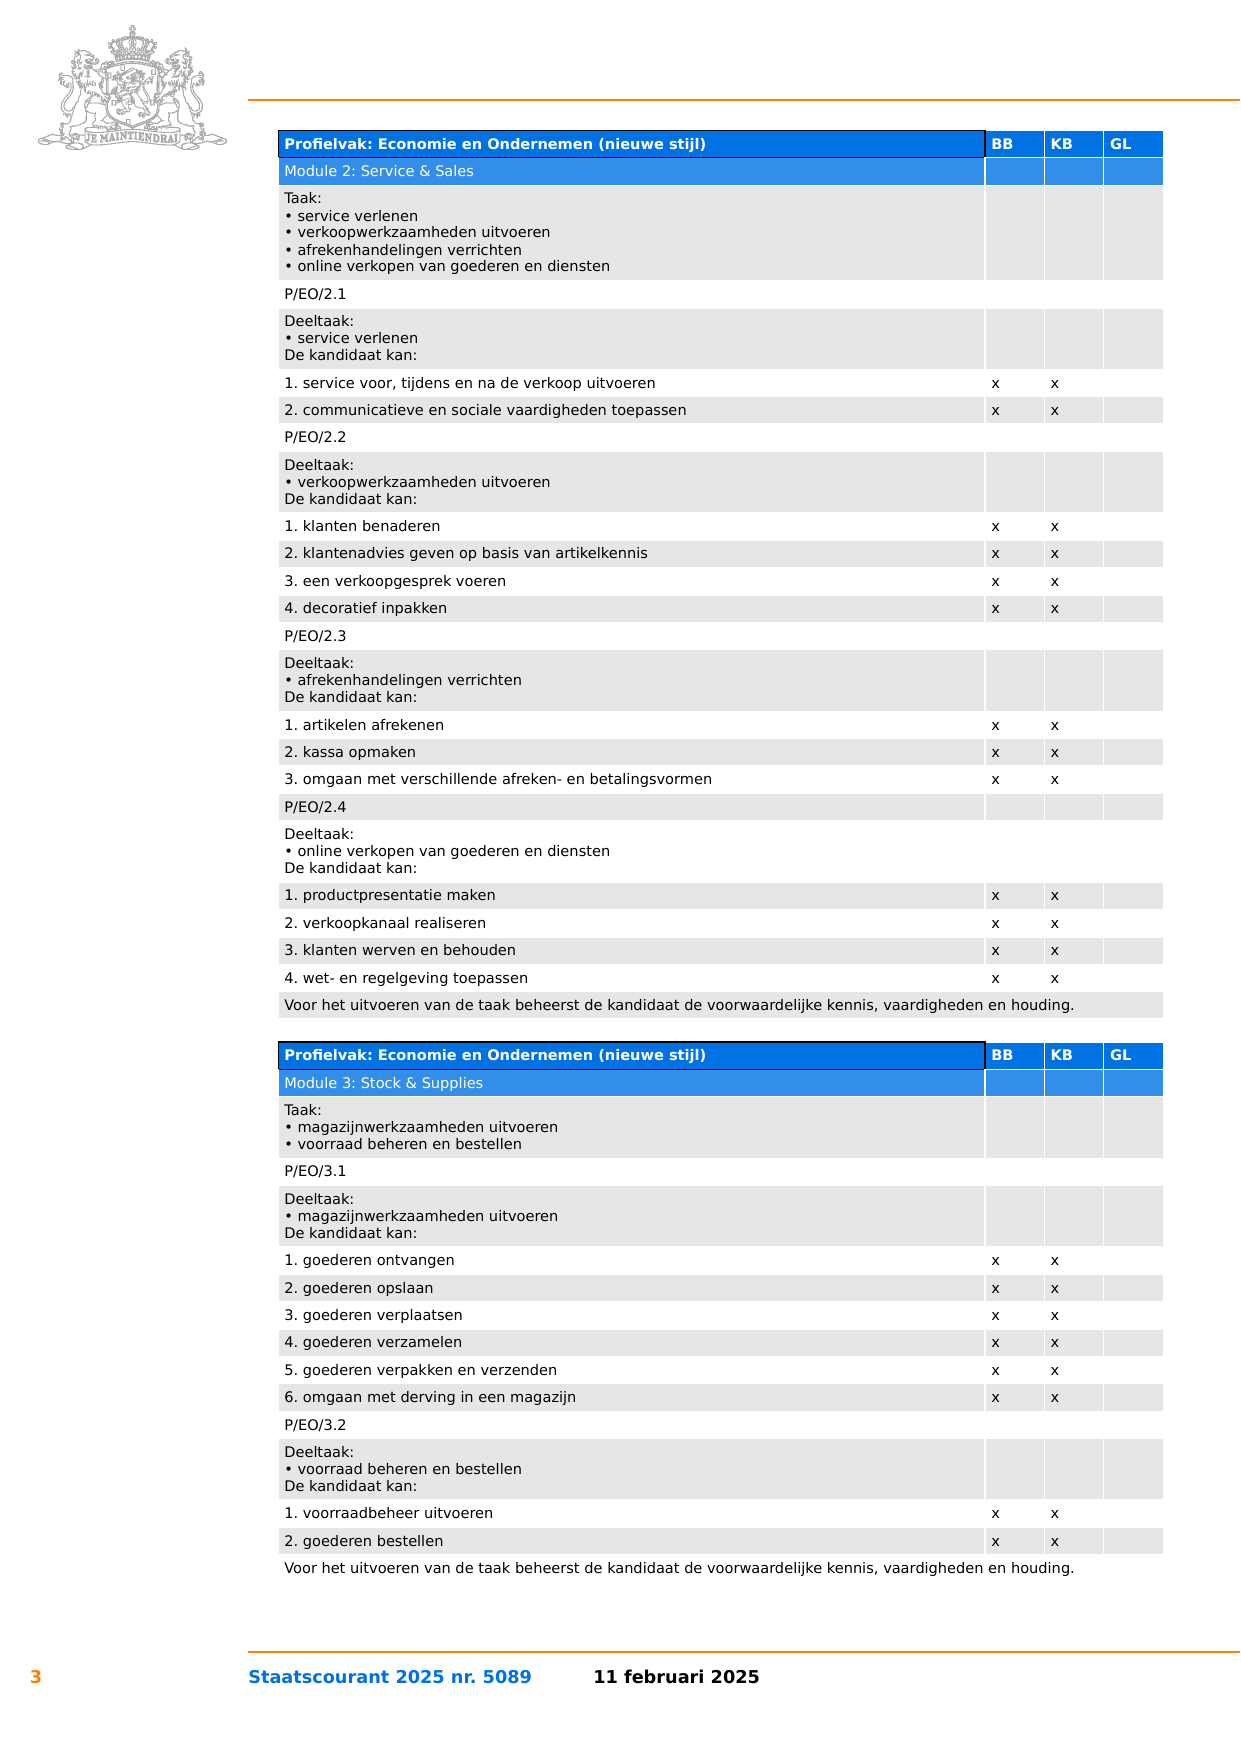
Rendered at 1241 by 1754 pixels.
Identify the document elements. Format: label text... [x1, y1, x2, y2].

table_cell 4. wet- en regelgeving toepassen [279, 965, 984, 991]
table_cell Deeltaak: • voorraad beheren en bestellen De kandidaat kan: [279, 1439, 984, 1499]
table_cell 3. klanten werven en behouden [279, 938, 984, 964]
table_cell 2. kassa opmaken [279, 739, 984, 765]
table_cell x [1045, 1501, 1103, 1527]
table_cell x [986, 910, 1044, 936]
table_cell [1045, 821, 1103, 882]
table_cell [1104, 1357, 1163, 1383]
table_cell x [986, 766, 1044, 793]
table_cell [986, 1097, 1044, 1158]
table_cell 3. goederen verplaatsen [279, 1302, 984, 1328]
table_cell [1104, 1528, 1163, 1554]
table_header BB [986, 131, 1044, 157]
table_cell x [1045, 1357, 1103, 1383]
table_cell P/EO/2.3 [279, 623, 984, 649]
table_cell [1045, 1412, 1103, 1438]
table_cell Module 3: Stock & Supplies [279, 1070, 984, 1096]
table_cell Deeltaak: • afrekenhandelingen verrichten De kandidaat kan: [279, 650, 984, 711]
table_header BB [986, 1043, 1044, 1069]
table_cell 3. een verkoopgesprek voeren [279, 568, 984, 594]
table_cell 1. artikelen afrekenen [279, 712, 984, 738]
table_cell [1104, 938, 1163, 964]
table_cell x [986, 541, 1044, 567]
table_cell [1104, 1159, 1163, 1185]
table_cell x [986, 1501, 1044, 1527]
table_cell x [1045, 568, 1103, 594]
table_cell [1045, 1070, 1103, 1096]
table_cell [986, 1070, 1044, 1096]
table_cell 2. klantenadvies geven op basis van artikelkennis [279, 541, 984, 567]
table_cell x [986, 965, 1044, 991]
table_cell [1045, 425, 1103, 451]
table_cell x [1045, 883, 1103, 909]
table_cell x [1045, 712, 1103, 738]
table_cell P/EO/2.2 [279, 425, 984, 451]
table_cell [1104, 650, 1163, 711]
table_cell [1045, 1439, 1103, 1499]
table_cell [1104, 1186, 1163, 1246]
table_cell [1104, 596, 1163, 622]
table_cell [1045, 281, 1103, 307]
table_cell x [986, 938, 1044, 964]
table_cell [986, 821, 1044, 882]
table_cell x [986, 739, 1044, 765]
picture [38, 25, 227, 150]
table_cell x [986, 596, 1044, 622]
table_cell [1104, 794, 1163, 820]
table_cell x [1045, 1248, 1103, 1274]
table_cell 5. goederen verpakken en verzenden [279, 1357, 984, 1383]
table_cell [1104, 186, 1163, 280]
table_header Profielvak: Economie en Ondernemen (nieuwe stijl) [279, 131, 984, 157]
table_cell [1104, 739, 1163, 765]
table_cell [1045, 309, 1103, 369]
table_cell [1104, 821, 1163, 882]
table_cell [986, 425, 1044, 451]
table_cell [986, 1439, 1044, 1499]
table_cell [986, 186, 1044, 280]
table_cell [1045, 158, 1103, 185]
table_cell [1104, 281, 1163, 307]
table_cell [1104, 1330, 1163, 1356]
table_cell [1045, 1097, 1103, 1158]
table_header GL [1104, 131, 1163, 157]
table_cell x [1045, 513, 1103, 540]
table_cell [1104, 370, 1163, 396]
table_cell [1104, 1302, 1163, 1328]
table_cell Deeltaak: • service verlenen De kandidaat kan: [279, 309, 984, 369]
table_cell 1. productpresentatie maken [279, 883, 984, 909]
table_cell x [986, 1330, 1044, 1356]
table_cell [1104, 1097, 1163, 1158]
table_cell [986, 1412, 1044, 1438]
table_cell [1104, 1275, 1163, 1301]
table_cell x [1045, 397, 1103, 423]
table_cell [1104, 1501, 1163, 1527]
table_cell 1. service voor, tijdens en na de verkoop uitvoeren [279, 370, 984, 396]
table_cell x [1045, 596, 1103, 622]
table_cell x [1045, 541, 1103, 567]
table_cell [1104, 766, 1163, 793]
table_cell [1045, 623, 1103, 649]
table_cell P/EO/3.2 [279, 1412, 984, 1438]
table_cell Taak: • service verlenen • verkoopwerkzaamheden uitvoeren • afrekenhandelingen verrichten • online verkopen van goederen en diensten [279, 186, 984, 280]
table_cell [1045, 794, 1103, 820]
table_header Profielvak: Economie en Ondernemen (nieuwe stijl) [279, 1043, 984, 1069]
table_cell x [986, 1302, 1044, 1328]
table_header KB [1045, 131, 1103, 157]
table_cell [1104, 1070, 1163, 1096]
table_cell [986, 650, 1044, 711]
table_cell x [986, 883, 1044, 909]
table_cell 1. goederen ontvangen [279, 1248, 984, 1274]
table_cell [986, 452, 1044, 512]
table_cell Module 2: Service & Sales [279, 158, 984, 185]
table_cell x [1045, 1384, 1103, 1411]
table_cell [986, 1186, 1044, 1246]
table_cell x [986, 1357, 1044, 1383]
table_cell [1104, 712, 1163, 738]
table_cell P/EO/3.1 [279, 1159, 984, 1185]
table_cell [1104, 910, 1163, 936]
table_cell x [1045, 1275, 1103, 1301]
table_cell x [986, 397, 1044, 423]
table_cell 2. communicatieve en sociale vaardigheden toepassen [279, 397, 984, 423]
table_cell [986, 794, 1044, 820]
table_cell 1. voorraadbeheer uitvoeren [279, 1501, 984, 1527]
table_cell x [986, 1275, 1044, 1301]
table_cell [1104, 883, 1163, 909]
table_cell x [1045, 766, 1103, 793]
table_cell [1104, 425, 1163, 451]
table_cell [1104, 452, 1163, 512]
table_cell x [986, 568, 1044, 594]
table_cell [1045, 452, 1103, 512]
table_cell x [986, 370, 1044, 396]
table_cell 4. goederen verzamelen [279, 1330, 984, 1356]
table_cell [1104, 965, 1163, 991]
table_header GL [1104, 1043, 1163, 1069]
table_cell [986, 309, 1044, 369]
table_cell x [1045, 965, 1103, 991]
table_cell x [986, 1384, 1044, 1411]
table_cell 2. goederen bestellen [279, 1528, 984, 1554]
table_cell Deeltaak: • verkoopwerkzaamheden uitvoeren De kandidaat kan: [279, 452, 984, 512]
table_cell 1. klanten benaderen [279, 513, 984, 540]
table_cell [1045, 1186, 1103, 1246]
table_cell P/EO/2.1 [279, 281, 984, 307]
table_cell [986, 281, 1044, 307]
table_cell x [1045, 1302, 1103, 1328]
table_cell [1104, 513, 1163, 540]
table_cell Deeltaak: • online verkopen van goederen en diensten De kandidaat kan: [279, 821, 984, 882]
table_cell [1104, 1439, 1163, 1499]
table_cell P/EO/2.4 [279, 794, 984, 820]
table_cell 2. verkoopkanaal realiseren [279, 910, 984, 936]
table_cell [1045, 650, 1103, 711]
table_cell [1045, 1159, 1103, 1185]
table_cell [1104, 1248, 1163, 1274]
table_cell Deeltaak: • magazijnwerkzaamheden uitvoeren De kandidaat kan: [279, 1186, 984, 1246]
table_cell x [1045, 1330, 1103, 1356]
table_cell 4. decoratief inpakken [279, 596, 984, 622]
table_cell x [1045, 938, 1103, 964]
table_cell 3. omgaan met verschillende afreken- en betalingsvormen [279, 766, 984, 793]
table_cell x [986, 1528, 1044, 1554]
table_cell [1104, 541, 1163, 567]
table_cell [986, 1159, 1044, 1185]
table_cell x [1045, 370, 1103, 396]
table_cell [1104, 158, 1163, 185]
table_header KB [1045, 1043, 1103, 1069]
table_cell [1104, 309, 1163, 369]
table_cell [1104, 397, 1163, 423]
table_cell 2. goederen opslaan [279, 1275, 984, 1301]
table_cell x [1045, 910, 1103, 936]
table_cell 6. omgaan met derving in een magazijn [279, 1384, 984, 1411]
table_cell x [986, 712, 1044, 738]
table_cell Voor het uitvoeren van de taak beheerst de kandidaat de voorwaardelijke kennis, vaardigheden en houding. [279, 1555, 1163, 1582]
table_cell x [1045, 1528, 1103, 1554]
table_cell [1104, 623, 1163, 649]
table_cell [1104, 568, 1163, 594]
table_cell [1104, 1412, 1163, 1438]
table_cell [986, 158, 1044, 185]
table_cell [1045, 186, 1103, 280]
table_cell Voor het uitvoeren van de taak beheerst de kandidaat de voorwaardelijke kennis, vaardigheden en houding. [279, 992, 1163, 1018]
table_cell Taak: • magazijnwerkzaamheden uitvoeren • voorraad beheren en bestellen [279, 1097, 984, 1158]
table_cell [986, 623, 1044, 649]
table_cell x [986, 1248, 1044, 1274]
table_cell x [986, 513, 1044, 540]
table_cell [1104, 1384, 1163, 1411]
table_cell x [1045, 739, 1103, 765]
